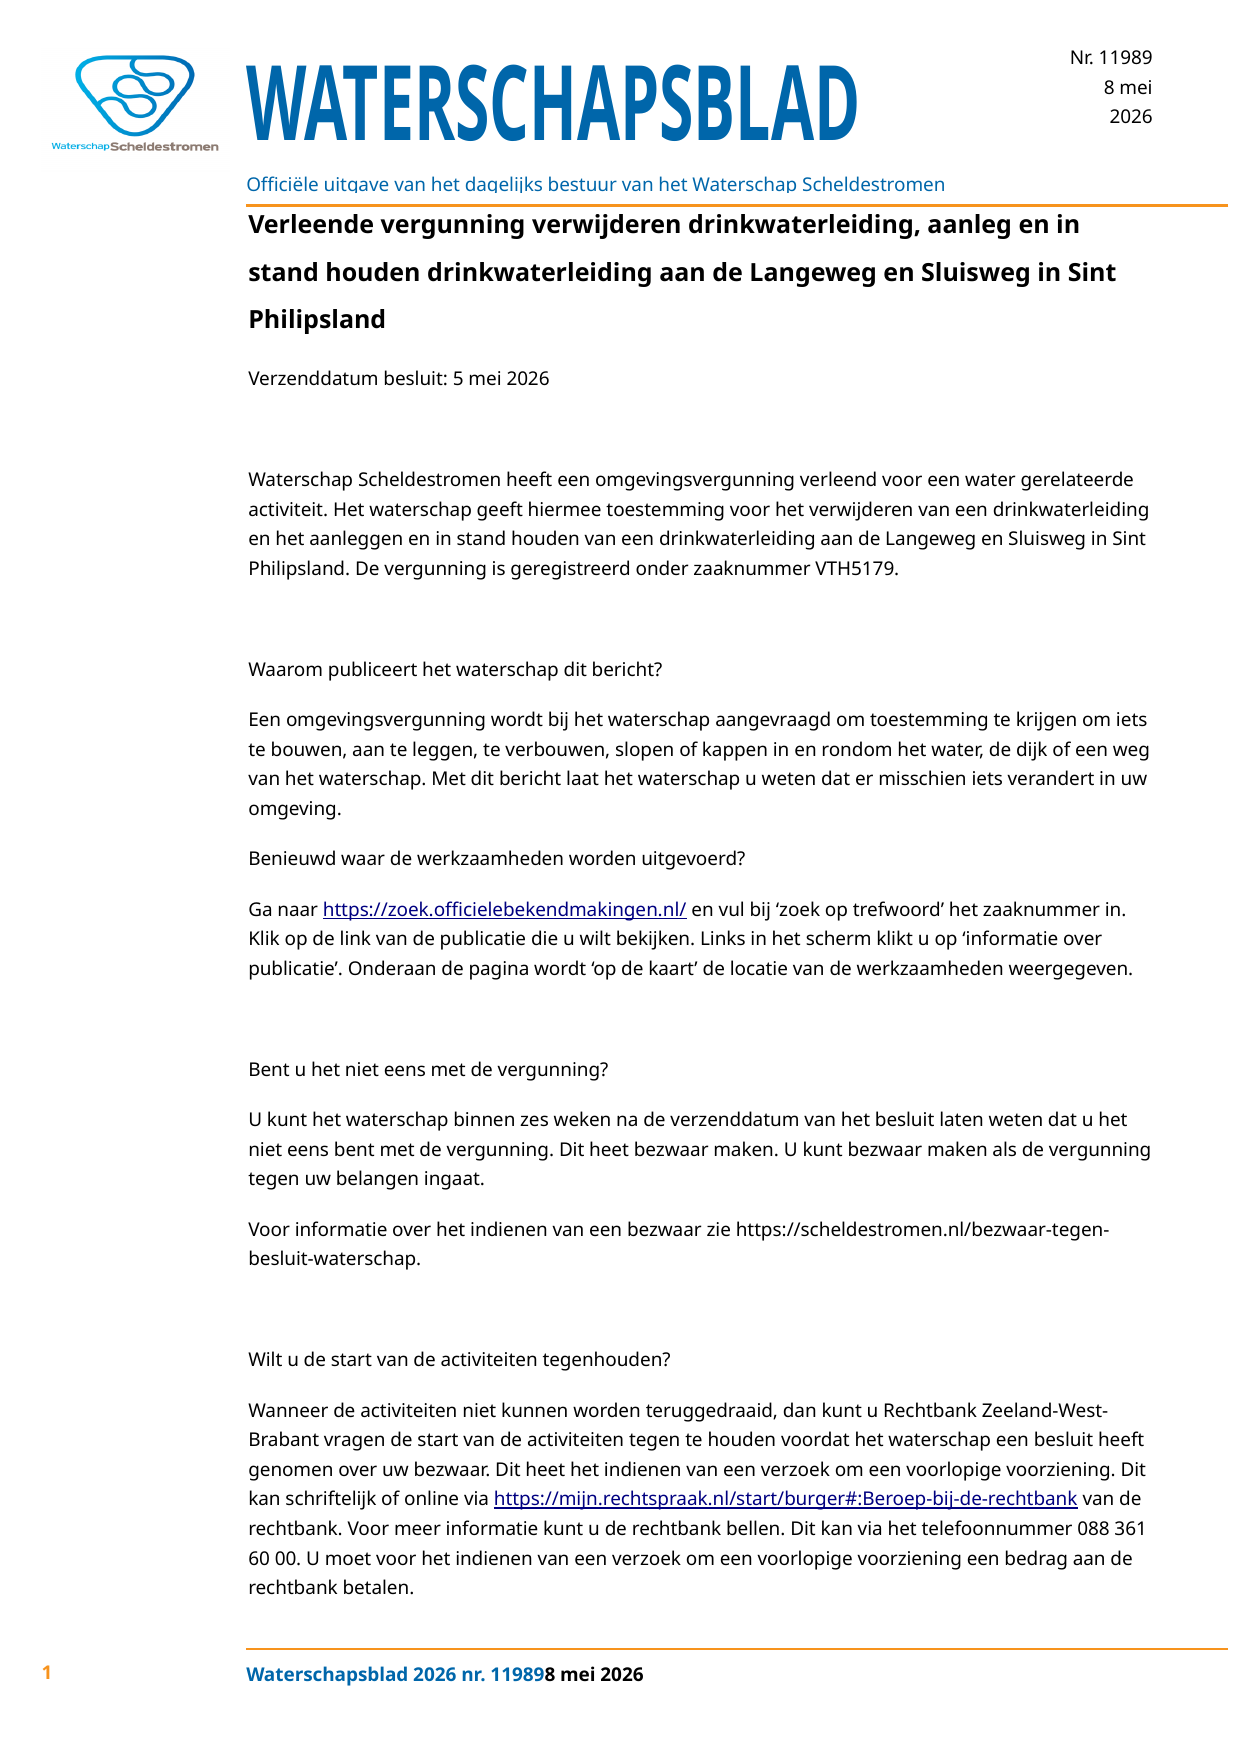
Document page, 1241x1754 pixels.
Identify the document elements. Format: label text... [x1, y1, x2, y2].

text Een omgevingsvergunning wordt bij het waterschap aangevraagd om toestemming te krijgen om iets te bouwen, aan te leggen, te verbouwen, slopen of kappen in en rondom het water, de dijk of een weg van het waterschap. Met dit bericht laat het waterschap u weten dat er misschien iets verandert in uw omgeving. [248, 706, 1152, 821]
text Verleende vergunning verwijderen drinkwaterleiding, aanleg en in stand houden drinkwaterleiding aan de Langeweg en Sluisweg in Sint Philipsland [248, 207, 1152, 336]
text Wilt u de start van de activiteiten tegenhouden? [248, 1346, 1152, 1372]
text Waarom publiceert het waterschap dit bericht? [248, 656, 1152, 682]
text Voor informatie over het indienen van een bezwaar zie https://scheldestromen.nl/bezwaar-tegen-besluit-waterschap. [248, 1216, 1152, 1271]
text U kunt het waterschap binnen zes weken na de verzenddatum van het besluit laten weten dat u het niet eens bent met de vergunning. Dit heet bezwaar maken. U kunt bezwaar maken als de vergunning tegen uw belangen ingaat. [248, 1106, 1152, 1191]
text Benieuwd waar de werkzaamheden worden uitgevoerd? [248, 846, 1152, 871]
text Wanneer de activiteiten niet kunnen worden teruggedraaid, dan kunt u Rechtbank Zeeland-West-Brabant vragen de start van de activiteiten tegen te houden voordat het waterschap een besluit heeft genomen over uw bezwaar. Dit heet het indienen van een verzoek om een voorlopige voorziening. Dit kan schriftelijk of online via https://mijn.rechtspraak.nl/start/burger#:Beroep-bij-de-rechtbank van de rechtbank. Voor meer informatie kunt u de rechtbank bellen. Dit kan via het telefoonnummer 088 361 60 00. U moet voor het indienen van een verzoek om een voorlopige voorziening een bedrag aan de rechtbank betalen. [248, 1397, 1152, 1600]
text Waterschap Scheldestromen heeft een omgevingsvergunning verleend voor een water gerelateerde activiteit. Het waterschap geeft hiermee toestemming voor het verwijderen van een drinkwaterleiding en het aanleggen en in stand houden van een drinkwaterleiding aan de Langeweg en Sluisweg in Sint Philipsland. De vergunning is geregistreerd onder zaaknummer VTH5179. [248, 466, 1152, 581]
text Bent u het niet eens met de vergunning? [248, 1056, 1152, 1082]
text Ga naar https://zoek.officielebekendmakingen.nl/ en vul bij ‘zoek op trefwoord’ het zaaknummer in. Klik op de link van de publicatie die u wilt bekijken. Links in het scherm klikt u op ‘informatie over publicatie’. Onderaan de pagina wordt ‘op de kaart’ de locatie van de werkzaamheden weergegeven. [248, 896, 1152, 981]
picture [41, 47, 231, 172]
text Verzenddatum besluit: 5 mei 2026 [248, 366, 1152, 391]
